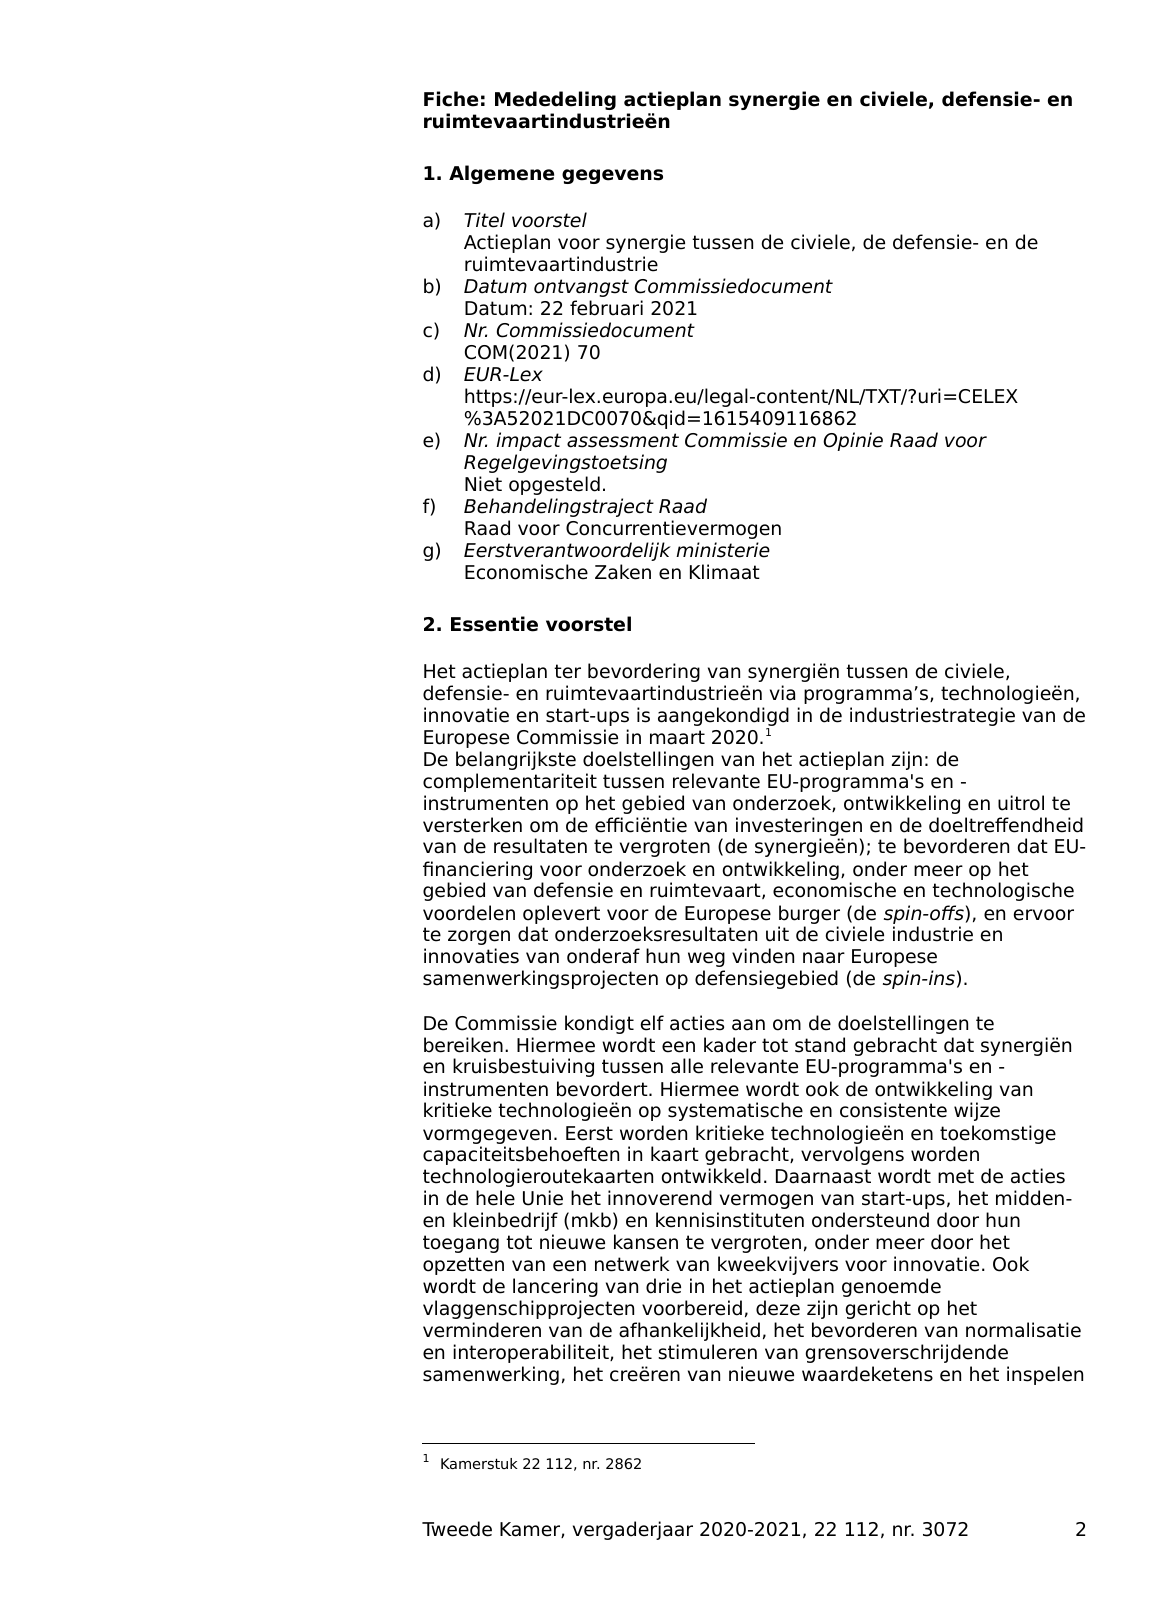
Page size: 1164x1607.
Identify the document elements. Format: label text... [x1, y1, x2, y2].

text Raad voor Concurrentievermogen [464, 518, 1087, 540]
subtitle 2. Essentie voorstel [422, 614, 1087, 636]
text De Commissie kondigt elf acties aan om de doelstellingen te bereiken. Hiermee wordt een kader tot stand gebracht dat synergiën en kruisbestuiving tussen alle relevante EU-programma's en -instrumenten bevordert. Hiermee wordt ook de ontwikkeling van kritieke technologieën op systematische en consistente wijze vormgegeven. Eerst worden kritieke technologieën en toekomstige capaciteitsbehoeften in kaart gebracht, vervolgens worden technologieroutekaarten ontwikkeld. Daarnaast wordt met de acties in de hele Unie het innoverend vermogen van start-ups, het midden- en kleinbedrijf (mkb) en kennisinstituten ondersteund door hun toegang tot nieuwe kansen te vergroten, onder meer door het opzetten van een netwerk van kweekvijvers voor innovatie. Ook wordt de lancering van drie in het actieplan genoemde vlaggenschipprojecten voorbereid, deze zijn gericht op het verminderen van de afhankelijkheid, het bevorderen van normalisatie en interoperabiliteit, het stimuleren van grensoverschrijdende samenwerking, het creëren van nieuwe waardeketens en het inspelen [422, 1012, 1087, 1386]
subtitle 1. Algemene gegevens [422, 163, 1087, 185]
text COM(2021) 70 [464, 342, 1087, 364]
text Het actieplan ter bevordering van synergiën tussen de civiele, defensie- en ruimtevaartindustrieën via programma’s, technologieën, innovatie en start-ups is aangekondigd in de industriestrategie van de Europese Commissie in maart 2020. [422, 661, 1087, 748]
text c) Nr. Commissiedocument [422, 320, 1087, 342]
text e) Nr. impact assessment Commissie en Opinie Raad voor Regelgevingstoetsing [422, 430, 1087, 474]
text g) Eerstverantwoordelijk ministerie [422, 540, 1087, 562]
text Datum: 22 februari 2021 [464, 298, 1087, 320]
text Economische Zaken en Klimaat [464, 562, 1087, 584]
text De belangrijkste doelstellingen van het actieplan zijn: de complementariteit tussen relevante EU-programma's en -instrumenten op het gebied van onderzoek, ontwikkeling en uitrol te versterken om de efficiëntie van investeringen en de doeltreffendheid van de resultaten te vergroten (de synergieën); te bevorderen dat EU-financiering voor onderzoek en ontwikkeling, onder meer op het gebied van defensie en ruimtevaart, economische en technologische voordelen oplevert voor de Europese burger (de spin-offs), en ervoor te zorgen dat onderzoeksresultaten uit de civiele industrie en innovaties van onderaf hun weg vinden naar Europese samenwerkingsprojecten op defensiegebied (de spin-ins). [422, 748, 1087, 990]
subtitle Fiche: Mededeling actieplan synergie en civiele, defensie- en ruimtevaartindustrieën [422, 89, 1087, 133]
text f) Behandelingstraject Raad [422, 496, 1087, 518]
text https://eur-lex.europa.eu/legal-content/NL/TXT/?uri=CELEX%3A52021DC0070&qid=1615409116862 [464, 386, 1087, 430]
text d) EUR-Lex [422, 364, 1087, 386]
text Actieplan voor synergie tussen de civiele, de defensie- en de ruimtevaartindustrie [464, 232, 1087, 276]
text Kamerstuk 22 112, nr. 2862 [422, 1452, 1087, 1474]
text a) Titel voorstel [422, 210, 1087, 232]
text b) Datum ontvangst Commissiedocument [422, 276, 1087, 298]
text Niet opgesteld. [464, 474, 1087, 496]
